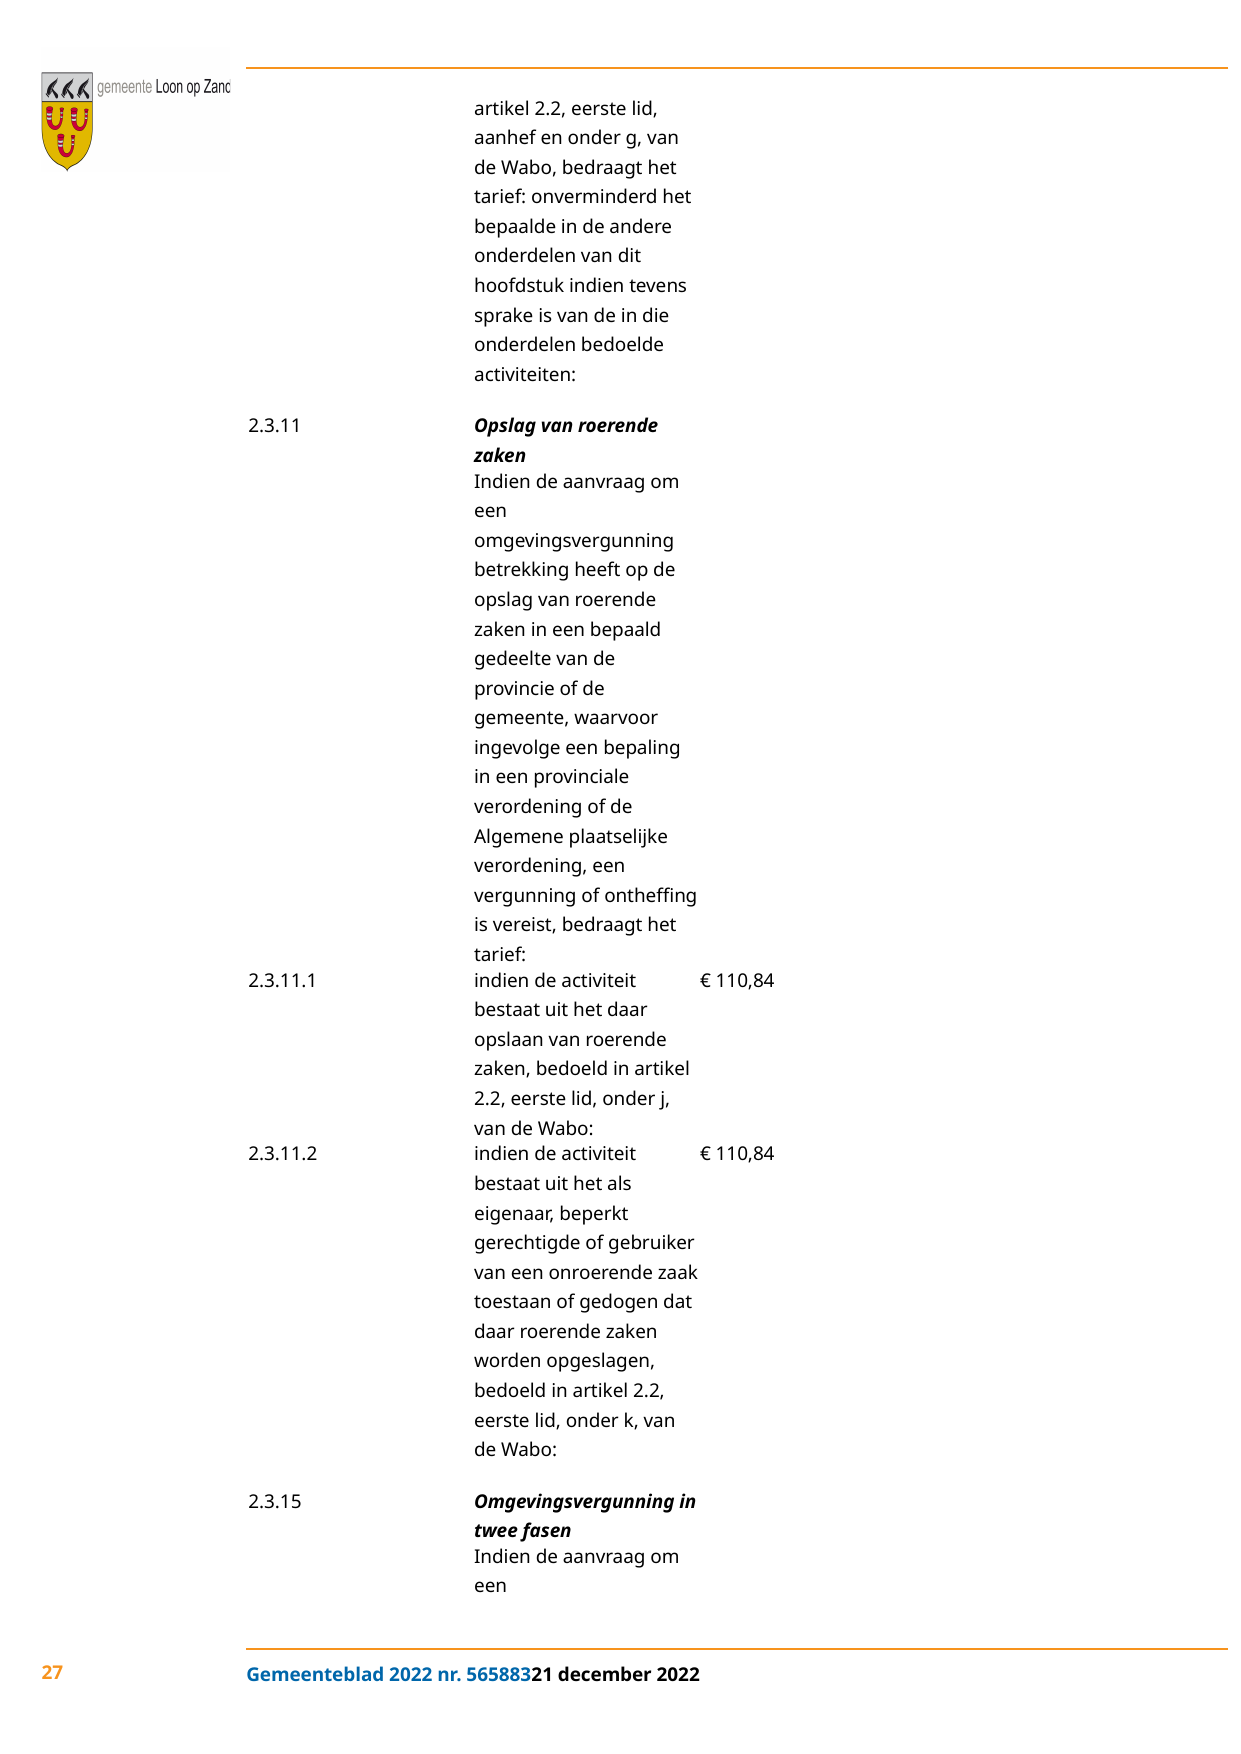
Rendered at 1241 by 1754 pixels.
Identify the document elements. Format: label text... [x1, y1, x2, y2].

table_cell [248, 468, 474, 967]
table_cell € 110,84 [700, 967, 926, 1141]
table_cell Omgevingsvergunning in twee fasen [474, 1488, 700, 1543]
table_cell Opslag van roerende zaken [474, 413, 700, 468]
table_cell [700, 1462, 926, 1488]
table_cell 2.3.15 [248, 1488, 474, 1543]
table_cell 2.3.11.1 [248, 967, 474, 1141]
picture [41, 47, 231, 172]
table_cell [248, 95, 474, 387]
table_cell [474, 1462, 700, 1488]
table_cell 2.3.11 [248, 413, 474, 468]
table_cell [248, 387, 474, 412]
table_cell artikel 2.2, eerste lid, aanhef en onder g, van de Wabo, bedraagt het tarief: onverminderd het bepaalde in de andere onderdelen van dit hoofdstuk indien tevens sprake is van de in die onderdelen bedoelde activiteiten: [474, 95, 700, 387]
table_cell [700, 413, 926, 468]
table_cell [700, 95, 926, 387]
table_cell [700, 1543, 926, 1598]
table_cell indien de activiteit bestaat uit het daar opslaan van roerende zaken, bedoeld in artikel 2.2, eerste lid, onder j, van de Wabo: [474, 967, 700, 1141]
table_cell € 110,84 [700, 1141, 926, 1462]
table_cell [700, 1488, 926, 1543]
table_cell Indien de aanvraag om een [474, 1543, 700, 1598]
table_cell indien de activiteit bestaat uit het als eigenaar, beperkt gerechtigde of gebruiker van een onroerende zaak toestaan of gedogen dat daar roerende zaken worden opgeslagen, bedoeld in artikel 2.2, eerste lid, onder k, van de Wabo: [474, 1141, 700, 1462]
table_cell 2.3.11.2 [248, 1141, 474, 1462]
table_cell [700, 468, 926, 967]
table_cell [248, 1462, 474, 1488]
table_cell [700, 387, 926, 412]
table_cell [474, 387, 700, 412]
table_cell Indien de aanvraag om een omgevingsvergunning betrekking heeft op de opslag van roerende zaken in een bepaald gedeelte van de provincie of de gemeente, waarvoor ingevolge een bepaling in een provinciale verordening of de Algemene plaatselijke verordening, een vergunning of ontheffing is vereist, bedraagt het tarief: [474, 468, 700, 967]
table_cell [248, 1543, 474, 1598]
